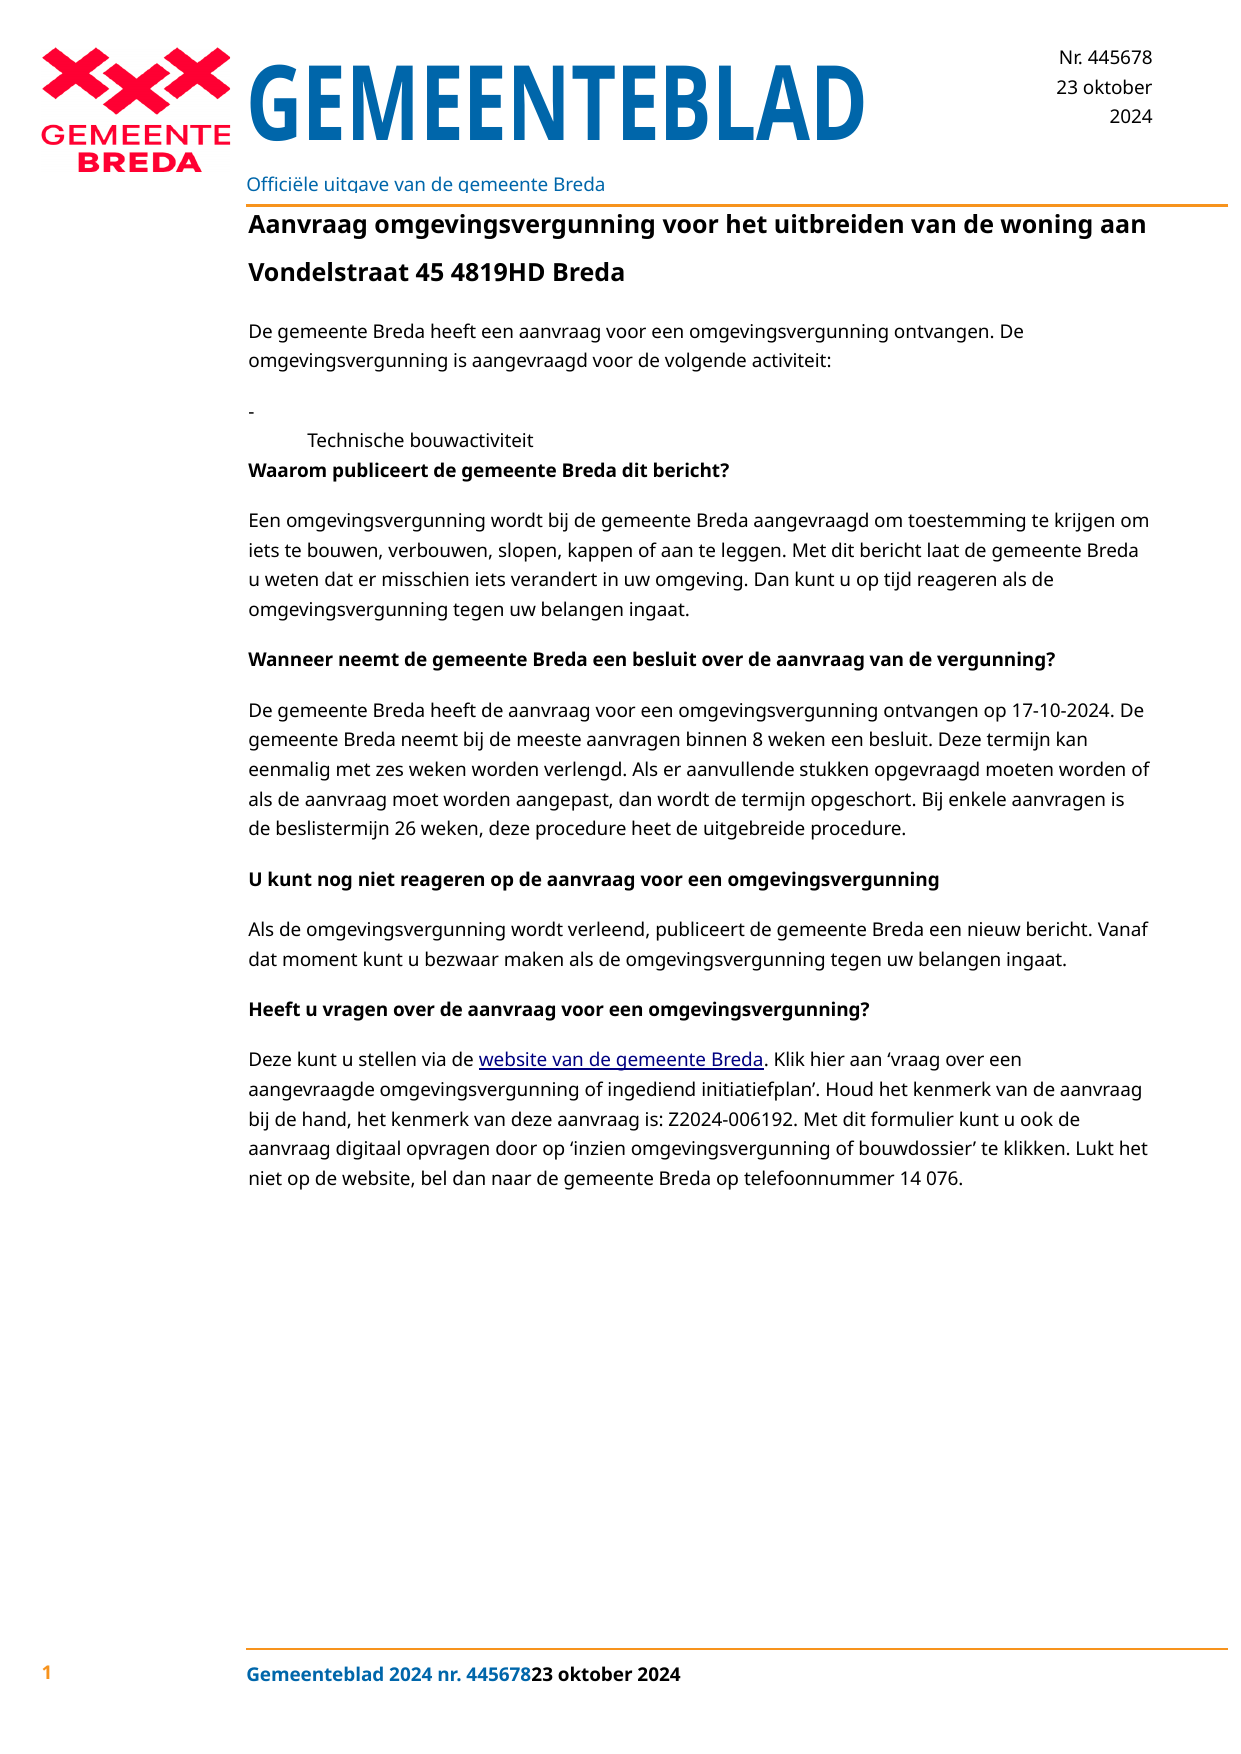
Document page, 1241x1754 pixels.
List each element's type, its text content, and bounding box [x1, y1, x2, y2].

text De gemeente Breda heeft een aanvraag voor een omgevingsvergunning ontvangen. De omgevingsvergunning is aangevraagd voor de volgende activiteit: [248, 318, 1152, 373]
text Als de omgevingsvergunning wordt verleend, publiceert de gemeente Breda een nieuw bericht. Vanaf dat moment kunt u bezwaar maken als de omgevingsvergunning tegen uw belangen ingaat. [248, 916, 1152, 972]
list Technische bouwactiviteit [248, 427, 1152, 453]
text Heeft u vragen over de aanvraag voor een omgevingsvergunning? [248, 996, 1152, 1022]
text De gemeente Breda heeft de aanvraag voor een omgevingsvergunning ontvangen op 17-10-2024. De gemeente Breda neemt bij de meeste aanvragen binnen 8 weken een besluit. Deze termijn kan eenmalig met zes weken worden verlengd. Als er aanvullende stukken opgevraagd moeten worden of als de aanvraag moet worden aangepast, dan wordt de termijn opgeschort. Bij enkele aanvragen is de beslistermijn 26 weken, deze procedure heet de uitgebreide procedure. [248, 697, 1152, 841]
text Aanvraag omgevingsvergunning voor het uitbreiden van de woning aan Vondelstraat 45 4819HD Breda [248, 207, 1152, 288]
text Wanneer neemt de gemeente Breda een besluit over de aanvraag van de vergunning? [248, 647, 1152, 672]
text U kunt nog niet reageren op de aanvraag voor een omgevingsvergunning [248, 866, 1152, 892]
text Een omgevingsvergunning wordt bij de gemeente Breda aangevraagd om toestemming te krijgen om iets te bouwen, verbouwen, slopen, kappen of aan te leggen. Met dit bericht laat de gemeente Breda u weten dat er misschien iets verandert in uw omgeving. Dan kunt u op tijd reageren als de omgevingsvergunning tegen uw belangen ingaat. [248, 507, 1152, 622]
text Deze kunt u stellen via de website van de gemeente Breda. Klik hier aan ‘vraag over een aangevraagde omgevingsvergunning of ingediend initiatiefplan’. Houd het kenmerk van de aanvraag bij de hand, het kenmerk van deze aanvraag is: Z2024-006192. Met dit formulier kunt u ook de aanvraag digitaal opvragen door op ‘inzien omgevingsvergunning of bouwdossier’ te klikken. Lukt het niet op de website, bel dan naar de gemeente Breda op telefoonnummer 14 076. [248, 1047, 1152, 1191]
picture [41, 47, 231, 172]
text Waarom publiceert de gemeente Breda dit bericht? [248, 457, 1152, 483]
